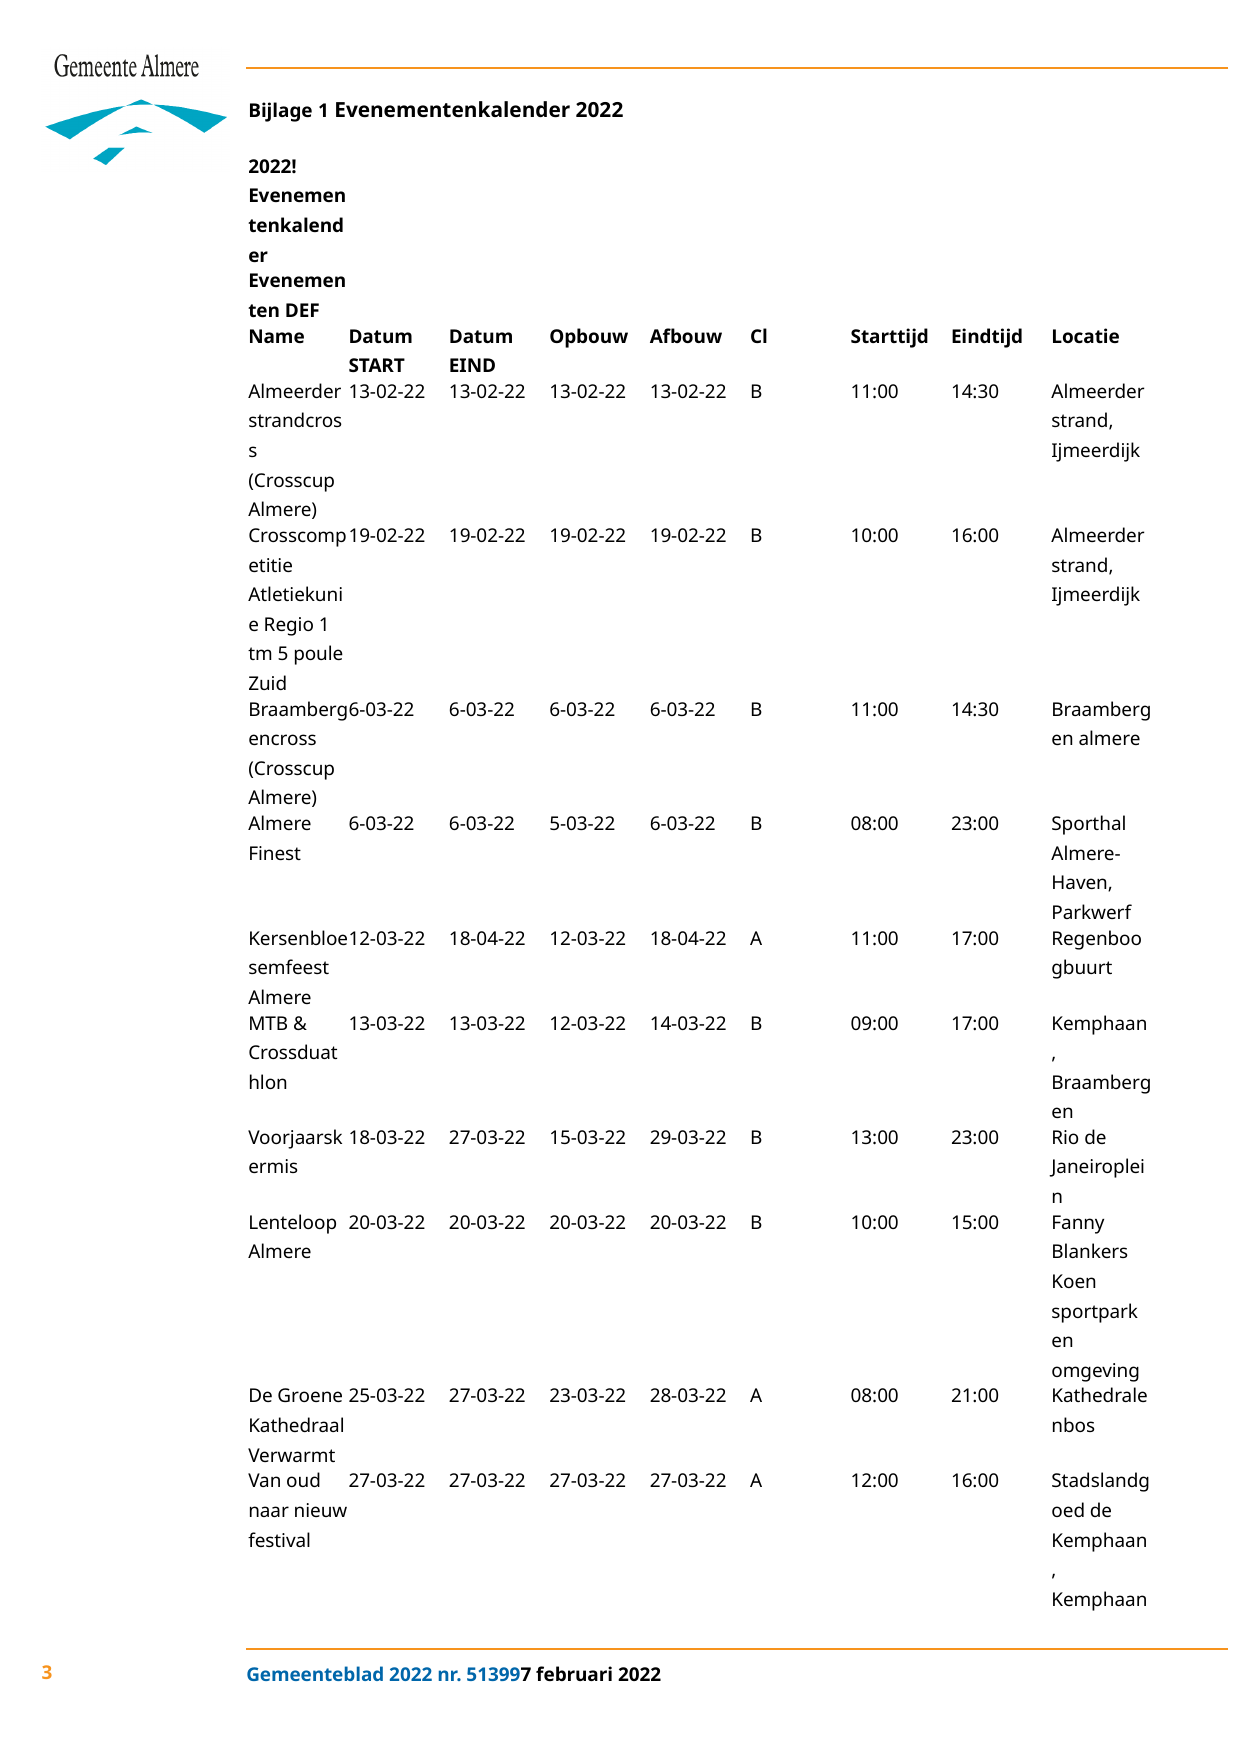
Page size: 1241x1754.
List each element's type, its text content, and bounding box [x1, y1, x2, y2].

table_cell Sporthal Almere-Haven, Parkwerf [1051, 810, 1152, 925]
table_cell 6-03-22 [650, 696, 750, 810]
table_header [750, 153, 850, 267]
table_cell B [750, 810, 850, 925]
table_cell Datum START [348, 323, 449, 378]
table_cell [348, 268, 449, 323]
table_cell Datum EIND [449, 323, 549, 378]
table_cell 18-04-22 [449, 925, 549, 1010]
table_cell 09:00 [850, 1010, 951, 1124]
table_cell 6-03-22 [650, 810, 750, 925]
table_cell Stadslandgoed de Kemphaan, Kemphaan [1051, 1468, 1152, 1612]
table_cell 6-03-22 [549, 696, 649, 810]
table_cell [449, 268, 549, 323]
table_cell 13-02-22 [549, 378, 649, 522]
table_cell 14:30 [951, 378, 1051, 522]
table_cell A [750, 1383, 850, 1468]
table_header [650, 153, 750, 267]
table_cell Lenteloop Almere [248, 1209, 348, 1383]
table_cell Opbouw [549, 323, 649, 378]
table_cell 11:00 [850, 378, 951, 522]
table_cell Almeerderstrand, Ijmeerdijk [1051, 378, 1152, 522]
table_header [1051, 153, 1152, 267]
table_cell 20-03-22 [348, 1209, 449, 1383]
table_cell Almeerderstrand, Ijmeerdijk [1051, 522, 1152, 696]
table_cell 10:00 [850, 522, 951, 696]
table_cell De Groene Kathedraal Verwarmt [248, 1383, 348, 1468]
table_cell 19-02-22 [650, 522, 750, 696]
table_cell B [750, 1124, 850, 1209]
table_cell 6-03-22 [348, 696, 449, 810]
table_cell Voorjaarskermis [248, 1124, 348, 1209]
table_cell 27-03-22 [449, 1468, 549, 1612]
table_cell 23-03-22 [549, 1383, 649, 1468]
table_header [449, 153, 549, 267]
table_cell [650, 268, 750, 323]
table_cell Kersenbloesemfeest Almere [248, 925, 348, 1010]
table_cell 17:00 [951, 925, 1051, 1010]
table_cell Afbouw [650, 323, 750, 378]
table_cell B [750, 378, 850, 522]
table_header [549, 153, 649, 267]
table_cell 19-02-22 [348, 522, 449, 696]
table_cell 13-02-22 [449, 378, 549, 522]
table_cell 16:00 [951, 1468, 1051, 1612]
table_cell 15-03-22 [549, 1124, 649, 1209]
table_cell [549, 268, 649, 323]
table_cell 20-03-22 [549, 1209, 649, 1383]
table_cell 12-03-22 [348, 925, 449, 1010]
table_cell 23:00 [951, 810, 1051, 925]
table_cell 11:00 [850, 925, 951, 1010]
table_cell Cl [750, 323, 850, 378]
table_cell 27-03-22 [549, 1468, 649, 1612]
table_cell 6-03-22 [449, 810, 549, 925]
table_cell 6-03-22 [348, 810, 449, 925]
table_header 2022! Evenementenkalender [248, 153, 348, 267]
table_cell Crosscompetitie Atletiekunie Regio 1 tm 5 poule Zuid [248, 522, 348, 696]
table_cell 18-04-22 [650, 925, 750, 1010]
table_header [850, 153, 951, 267]
picture [41, 47, 231, 172]
table_cell [951, 268, 1051, 323]
table_cell MTB & Crossduathlon [248, 1010, 348, 1124]
table_cell Braambergencross (Crosscup Almere) [248, 696, 348, 810]
table_cell Starttijd [850, 323, 951, 378]
table_cell A [750, 1468, 850, 1612]
table_cell 12-03-22 [549, 1010, 649, 1124]
table_cell Kathedralenbos [1051, 1383, 1152, 1468]
table_cell B [750, 1010, 850, 1124]
table_cell Kemphaan, Braambergen [1051, 1010, 1152, 1124]
table_cell Evenementen DEF [248, 268, 348, 323]
table_header [348, 153, 449, 267]
table_cell 27-03-22 [449, 1124, 549, 1209]
table_cell 08:00 [850, 1383, 951, 1468]
table_cell 10:00 [850, 1209, 951, 1383]
table_cell A [750, 925, 850, 1010]
table_cell 27-03-22 [348, 1468, 449, 1612]
table_cell Van oud naar nieuw festival [248, 1468, 348, 1612]
table_cell 27-03-22 [650, 1468, 750, 1612]
table_cell 13-02-22 [348, 378, 449, 522]
table_cell 23:00 [951, 1124, 1051, 1209]
table_cell 16:00 [951, 522, 1051, 696]
table_cell Regenboogbuurt [1051, 925, 1152, 1010]
table_cell 11:00 [850, 696, 951, 810]
table_cell 14:30 [951, 696, 1051, 810]
table_cell 15:00 [951, 1209, 1051, 1383]
table_cell Locatie [1051, 323, 1152, 378]
table_cell [1051, 268, 1152, 323]
table_cell 28-03-22 [650, 1383, 750, 1468]
table_cell Braambergen almere [1051, 696, 1152, 810]
table_cell 6-03-22 [449, 696, 549, 810]
table_cell Name [248, 323, 348, 378]
table_cell 12:00 [850, 1468, 951, 1612]
table_cell 5-03-22 [549, 810, 649, 925]
table_cell Fanny Blankers Koen sportpark en omgeving [1051, 1209, 1152, 1383]
table_cell 20-03-22 [449, 1209, 549, 1383]
table_header [951, 153, 1051, 267]
table_cell Almeerderstrandcross (Crosscup Almere) [248, 378, 348, 522]
table_cell 19-02-22 [549, 522, 649, 696]
table_cell 13-03-22 [348, 1010, 449, 1124]
text Bijlage 1 Evenementenkalender 2022 [248, 95, 1152, 123]
table_cell B [750, 696, 850, 810]
table_cell 13-03-22 [449, 1010, 549, 1124]
table_cell B [750, 522, 850, 696]
table_cell [750, 268, 850, 323]
table_cell 08:00 [850, 810, 951, 925]
table_cell 17:00 [951, 1010, 1051, 1124]
table_cell 18-03-22 [348, 1124, 449, 1209]
table_cell [850, 268, 951, 323]
table_cell Eindtijd [951, 323, 1051, 378]
table_cell Almere Finest [248, 810, 348, 925]
table_cell 27-03-22 [449, 1383, 549, 1468]
table_cell 12-03-22 [549, 925, 649, 1010]
table_cell 19-02-22 [449, 522, 549, 696]
table_cell B [750, 1209, 850, 1383]
table_cell 14-03-22 [650, 1010, 750, 1124]
table_cell 21:00 [951, 1383, 1051, 1468]
table_cell 13:00 [850, 1124, 951, 1209]
table_cell 25-03-22 [348, 1383, 449, 1468]
table_cell 20-03-22 [650, 1209, 750, 1383]
table_cell Rio de Janeiroplein [1051, 1124, 1152, 1209]
table_cell 29-03-22 [650, 1124, 750, 1209]
table_cell 13-02-22 [650, 378, 750, 522]
